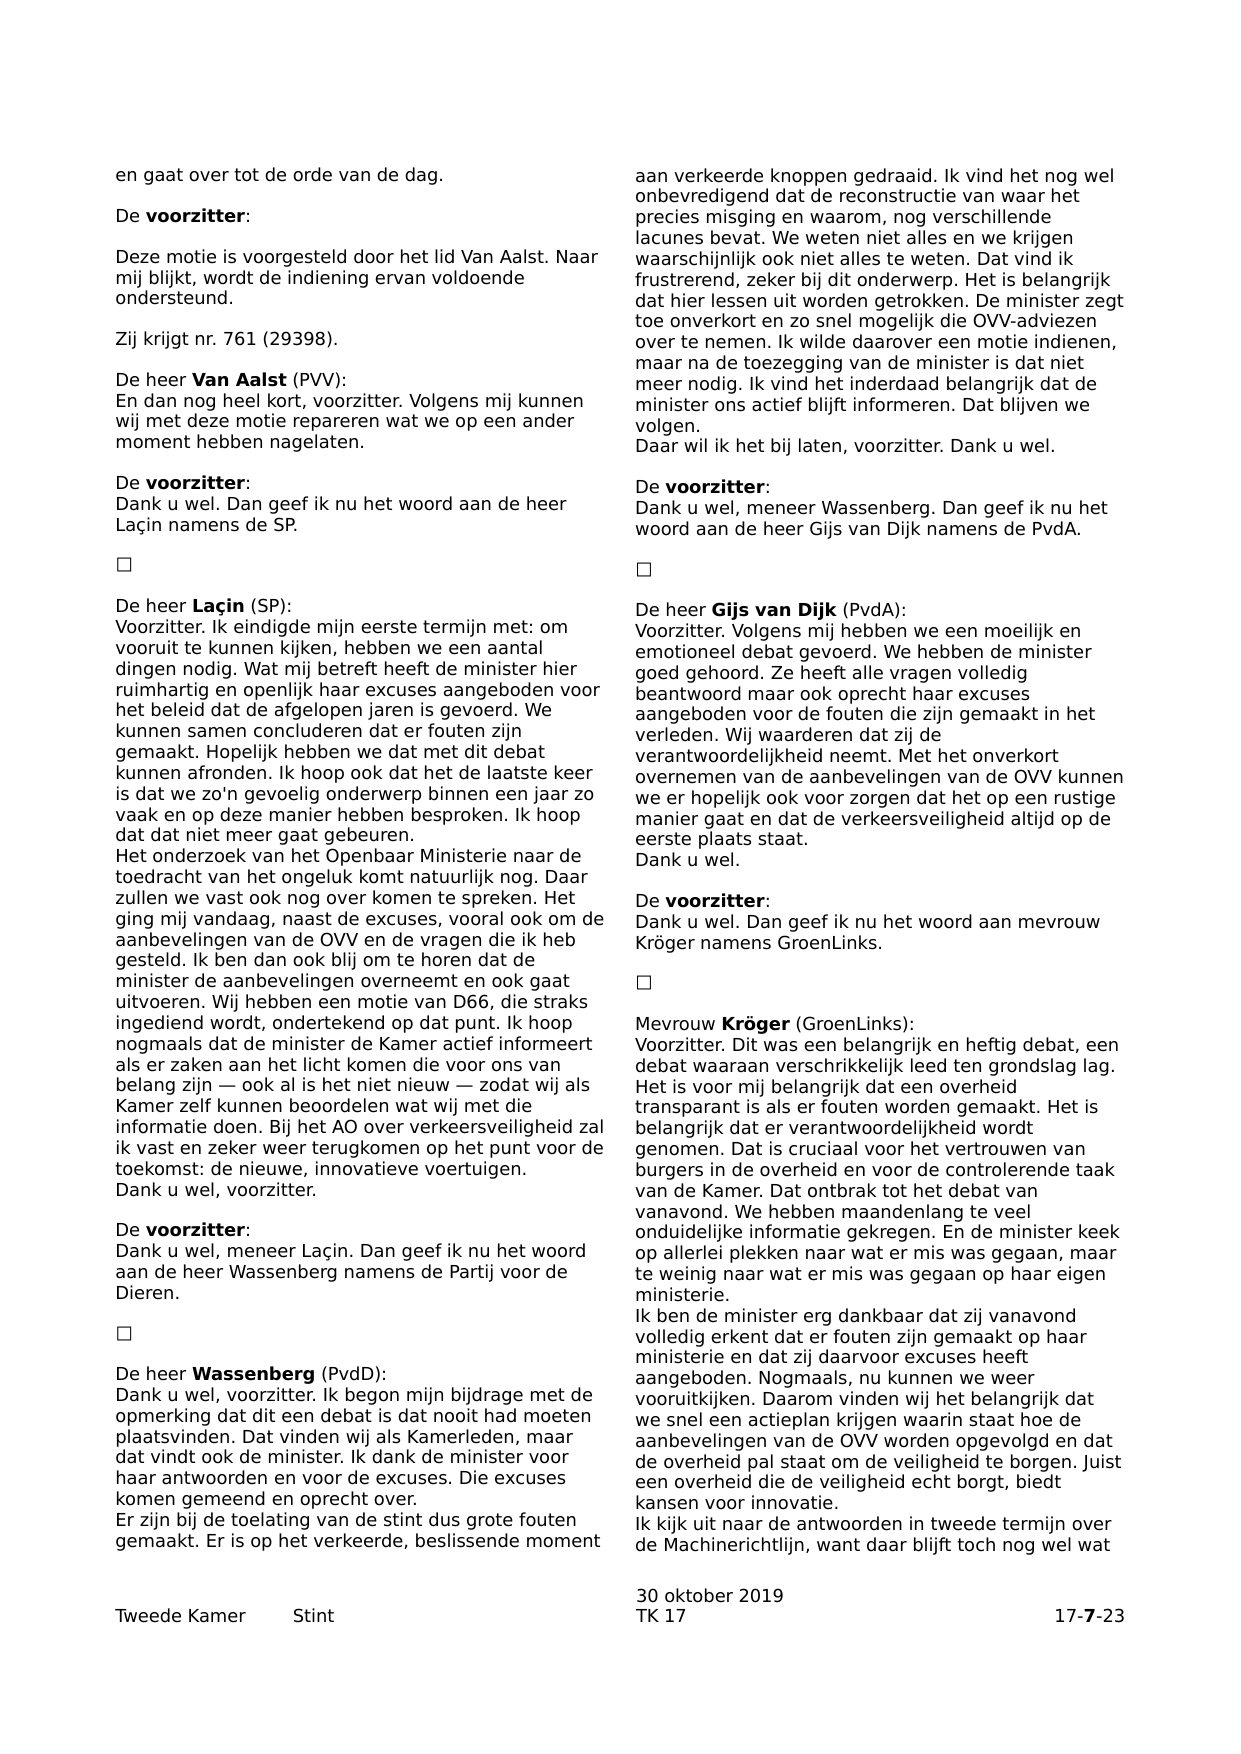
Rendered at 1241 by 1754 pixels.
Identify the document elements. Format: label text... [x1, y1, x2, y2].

text Ik kijk uit naar de antwoorden in tweede termijn over de Machinerichtlijn, want daar blijft toch nog wel wat [635, 1514, 1125, 1556]
text ⬜ [635, 973, 1125, 994]
text De heer Laçin (SP): [115, 596, 605, 617]
text Dank u wel, voorzitter. [115, 1179, 605, 1200]
text De heer Gijs van Dijk (PvdA): [635, 600, 1125, 621]
text Voorzitter. Volgens mij hebben we een moeilijk en emotioneel debat gevoerd. We hebben de minister goed gehoord. Ze heeft alle vragen volledig beantwoord maar ook oprecht haar excuses aangeboden voor de fouten die zijn gemaakt in het verleden. Wij waarderen dat zij de verantwoordelijkheid neemt. Met het onverkort overnemen van de aanbevelingen van de OVV kunnen we er hopelijk ook voor zorgen dat het op een rustige manier gaat en dat de verkeersveiligheid altijd op de eerste plaats staat. [635, 621, 1125, 850]
text De voorzitter: [115, 1220, 605, 1241]
text aan verkeerde knoppen gedraaid. Ik vind het nog wel onbevredigend dat de reconstructie van waar het precies misging en waarom, nog verschillende lacunes bevat. We weten niet alles en we krijgen waarschijnlijk ook niet alles te weten. Dat vind ik frustrerend, zeker bij dit onderwerp. Het is belangrijk dat hier lessen uit worden getrokken. De minister zegt toe onverkort en zo snel mogelijk die OVV-adviezen over te nemen. Ik wilde daarover een motie indienen, maar na de toezegging van de minister is dat niet meer nodig. Ik vind het inderdaad belangrijk dat de minister ons actief blijft informeren. Dat blijven we volgen. [635, 165, 1125, 436]
text Dank u wel, voorzitter. Ik begon mijn bijdrage met de opmerking dat dit een debat is dat nooit had moeten plaatsvinden. Dat vinden wij als Kamerleden, maar dat vindt ook de minister. Ik dank de minister voor haar antwoorden en voor de excuses. Die excuses komen gemeend en oprecht over. [115, 1385, 605, 1510]
text ⬜ [115, 1323, 605, 1344]
text De heer Wassenberg (PvdD): [115, 1364, 605, 1385]
text De voorzitter: [115, 206, 605, 227]
text Dank u wel. Dan geef ik nu het woord aan de heer Laçin namens de SP. [115, 494, 605, 535]
text De voorzitter: [635, 477, 1125, 498]
text De voorzitter: [635, 891, 1125, 912]
text Voorzitter. Dit was een belangrijk en heftig debat, een debat waaraan verschrikkelijk leed ten grondslag lag. Het is voor mij belangrijk dat een overheid transparant is als er fouten worden gemaakt. Het is belangrijk dat er verantwoordelijkheid wordt genomen. Dat is cruciaal voor het vertrouwen van burgers in de overheid en voor de controlerende taak van de Kamer. Dat ontbrak tot het debat van vanavond. We hebben maandenlang te veel onduidelijke informatie gekregen. En de minister keek op allerlei plekken naar wat er mis was gegaan, maar te weinig naar wat er mis was gegaan op haar eigen ministerie. [635, 1035, 1125, 1306]
text En dan nog heel kort, voorzitter. Volgens mij kunnen wij met deze motie repareren wat we op een ander moment hebben nagelaten. [115, 390, 605, 453]
text Dank u wel. [635, 850, 1125, 871]
text Het onderzoek van het Openbaar Ministerie naar de toedracht van het ongeluk komt natuurlijk nog. Daar zullen we vast ook nog over komen te spreken. Het ging mij vandaag, naast de excuses, vooral ook om de aanbevelingen van de OVV en de vragen die ik heb gesteld. Ik ben dan ook blij om te horen dat de minister de aanbevelingen overneemt en ook gaat uitvoeren. Wij hebben een motie van D66, die straks ingediend wordt, ondertekend op dat punt. Ik hoop nogmaals dat de minister de Kamer actief informeert als er zaken aan het licht komen die voor ons van belang zijn — ook al is het niet nieuw — zodat wij als Kamer zelf kunnen beoordelen wat wij met die informatie doen. Bij het AO over verkeersveiligheid zal ik vast en zeker weer terugkomen op het punt voor de toekomst: de nieuwe, innovatieve voertuigen. [115, 846, 605, 1179]
text ⬜ [635, 559, 1125, 580]
text Dank u wel. Dan geef ik nu het woord aan mevrouw Kröger namens GroenLinks. [635, 912, 1125, 953]
text Deze motie is voorgesteld door het lid Van Aalst. Naar mij blijkt, wordt de indiening ervan voldoende ondersteund. [115, 247, 605, 309]
text ⬜ [115, 555, 605, 576]
text Dank u wel, meneer Wassenberg. Dan geef ik nu het woord aan de heer Gijs van Dijk namens de PvdA. [635, 498, 1125, 539]
text De voorzitter: [115, 473, 605, 494]
text Daar wil ik het bij laten, voorzitter. Dank u wel. [635, 436, 1125, 457]
text Zij krijgt nr. 761 (29398). [115, 329, 605, 350]
text Mevrouw Kröger (GroenLinks): [635, 1014, 1125, 1035]
text Ik ben de minister erg dankbaar dat zij vanavond volledig erkent dat er fouten zijn gemaakt op haar ministerie en dat zij daarvoor excuses heeft aangeboden. Nogmaals, nu kunnen we weer vooruitkijken. Daarom vinden wij het belangrijk dat we snel een actieplan krijgen waarin staat hoe de aanbevelingen van de OVV worden opgevolgd en dat de overheid pal staat om de veiligheid te borgen. Juist een overheid die de veiligheid echt borgt, biedt kansen voor innovatie. [635, 1306, 1125, 1514]
text Dank u wel, meneer Laçin. Dan geef ik nu het woord aan de heer Wassenberg namens de Partij voor de Dieren. [115, 1241, 605, 1303]
text De heer Van Aalst (PVV): [115, 370, 605, 390]
text Voorzitter. Ik eindigde mijn eerste termijn met: om vooruit te kunnen kijken, hebben we een aantal dingen nodig. Wat mij betreft heeft de minister hier ruimhartig en openlijk haar excuses aangeboden voor het beleid dat de afgelopen jaren is gevoerd. We kunnen samen concluderen dat er fouten zijn gemaakt. Hopelijk hebben we dat met dit debat kunnen afronden. Ik hoop ook dat het de laatste keer is dat we zo'n gevoelig onderwerp binnen een jaar zo vaak en op deze manier hebben besproken. Ik hoop dat dat niet meer gaat gebeuren. [115, 617, 605, 846]
text en gaat over tot de orde van de dag. [115, 165, 605, 186]
text Er zijn bij de toelating van de stint dus grote fouten gemaakt. Er is op het verkeerde, beslissende moment [115, 1510, 605, 1551]
